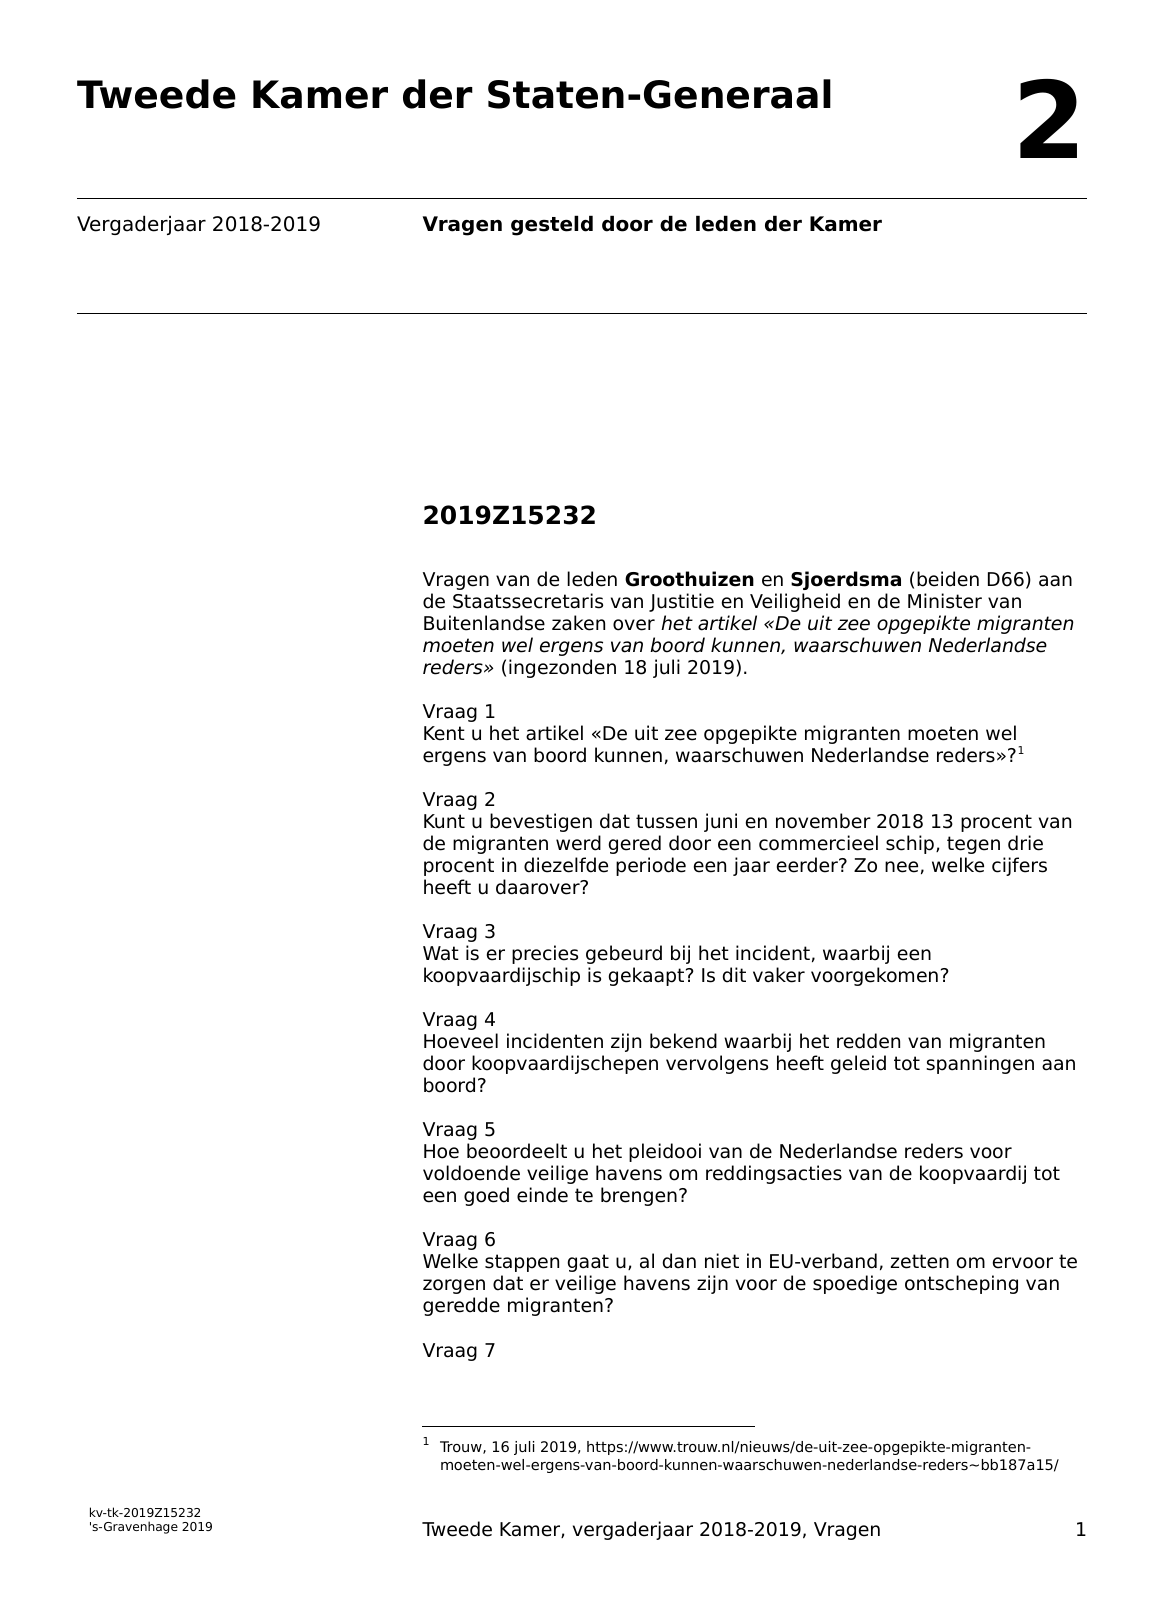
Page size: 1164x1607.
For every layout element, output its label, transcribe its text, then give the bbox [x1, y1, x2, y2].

text Welke stappen gaat u, al dan niet in EU-verband, zetten om ervoor te zorgen dat er veilige havens zijn voor de spoedige ontscheping van geredde migranten? [422, 1251, 1087, 1317]
text Hoe beoordeelt u het pleidooi van de Nederlandse reders voor voldoende veilige havens om reddingsacties van de koopvaardij tot een goed einde te brengen? [422, 1141, 1087, 1207]
table_cell Vragen gesteld door de leden der Kamer [422, 199, 1087, 313]
table_header 2 [886, 59, 1087, 198]
text Vraag 1 [422, 701, 1087, 723]
text 's-Gravenhage 2019 [88, 1520, 323, 1534]
text Vraag 5 [422, 1119, 1087, 1141]
text Hoeveel incidenten zijn bekend waarbij het redden van migranten door koopvaardijschepen vervolgens heeft geleid tot spanningen aan boord? [422, 1031, 1087, 1097]
text Trouw, 16 juli 2019, https://www.trouw.nl/nieuws/de-uit-zee-opgepikte-migranten-moeten-wel-ergens-van-boord-kunnen-waarschuwen-nederlandse-reders~bb187a15/ [422, 1435, 1087, 1474]
text Vraag 4 [422, 1009, 1087, 1031]
text kv-tk-2019Z15232 [88, 1506, 323, 1520]
text Vraag 2 [422, 789, 1087, 811]
text Vraag 7 [422, 1339, 1087, 1361]
text Vraag 6 [422, 1229, 1087, 1251]
text 2019Z15232 [422, 501, 1087, 531]
text Wat is er precies gebeurd bij het incident, waarbij een koopvaardijschip is gekaapt? Is dit vaker voorgekomen? [422, 943, 1087, 987]
table_header Tweede Kamer der Staten-Generaal [77, 59, 886, 198]
table_cell Vergaderjaar 2018-2019 [77, 199, 422, 313]
text Kunt u bevestigen dat tussen juni en november 2018 13 procent van de migranten werd gered door een commercieel schip, tegen drie procent in diezelfde periode een jaar eerder? Zo nee, welke cijfers heeft u daarover? [422, 811, 1087, 899]
text Vraag 3 [422, 921, 1087, 943]
text Vragen van de leden Groothuizen en Sjoerdsma (beiden D66) aan de Staatssecretaris van Justitie en Veiligheid en de Minister van Buitenlandse zaken over het artikel «De uit zee opgepikte migranten moeten wel ergens van boord kunnen, waarschuwen Nederlandse reders» (ingezonden 18 juli 2019). [422, 569, 1087, 679]
text Kent u het artikel «De uit zee opgepikte migranten moeten wel ergens van boord kunnen, waarschuwen Nederlandse reders»? [422, 723, 1087, 767]
